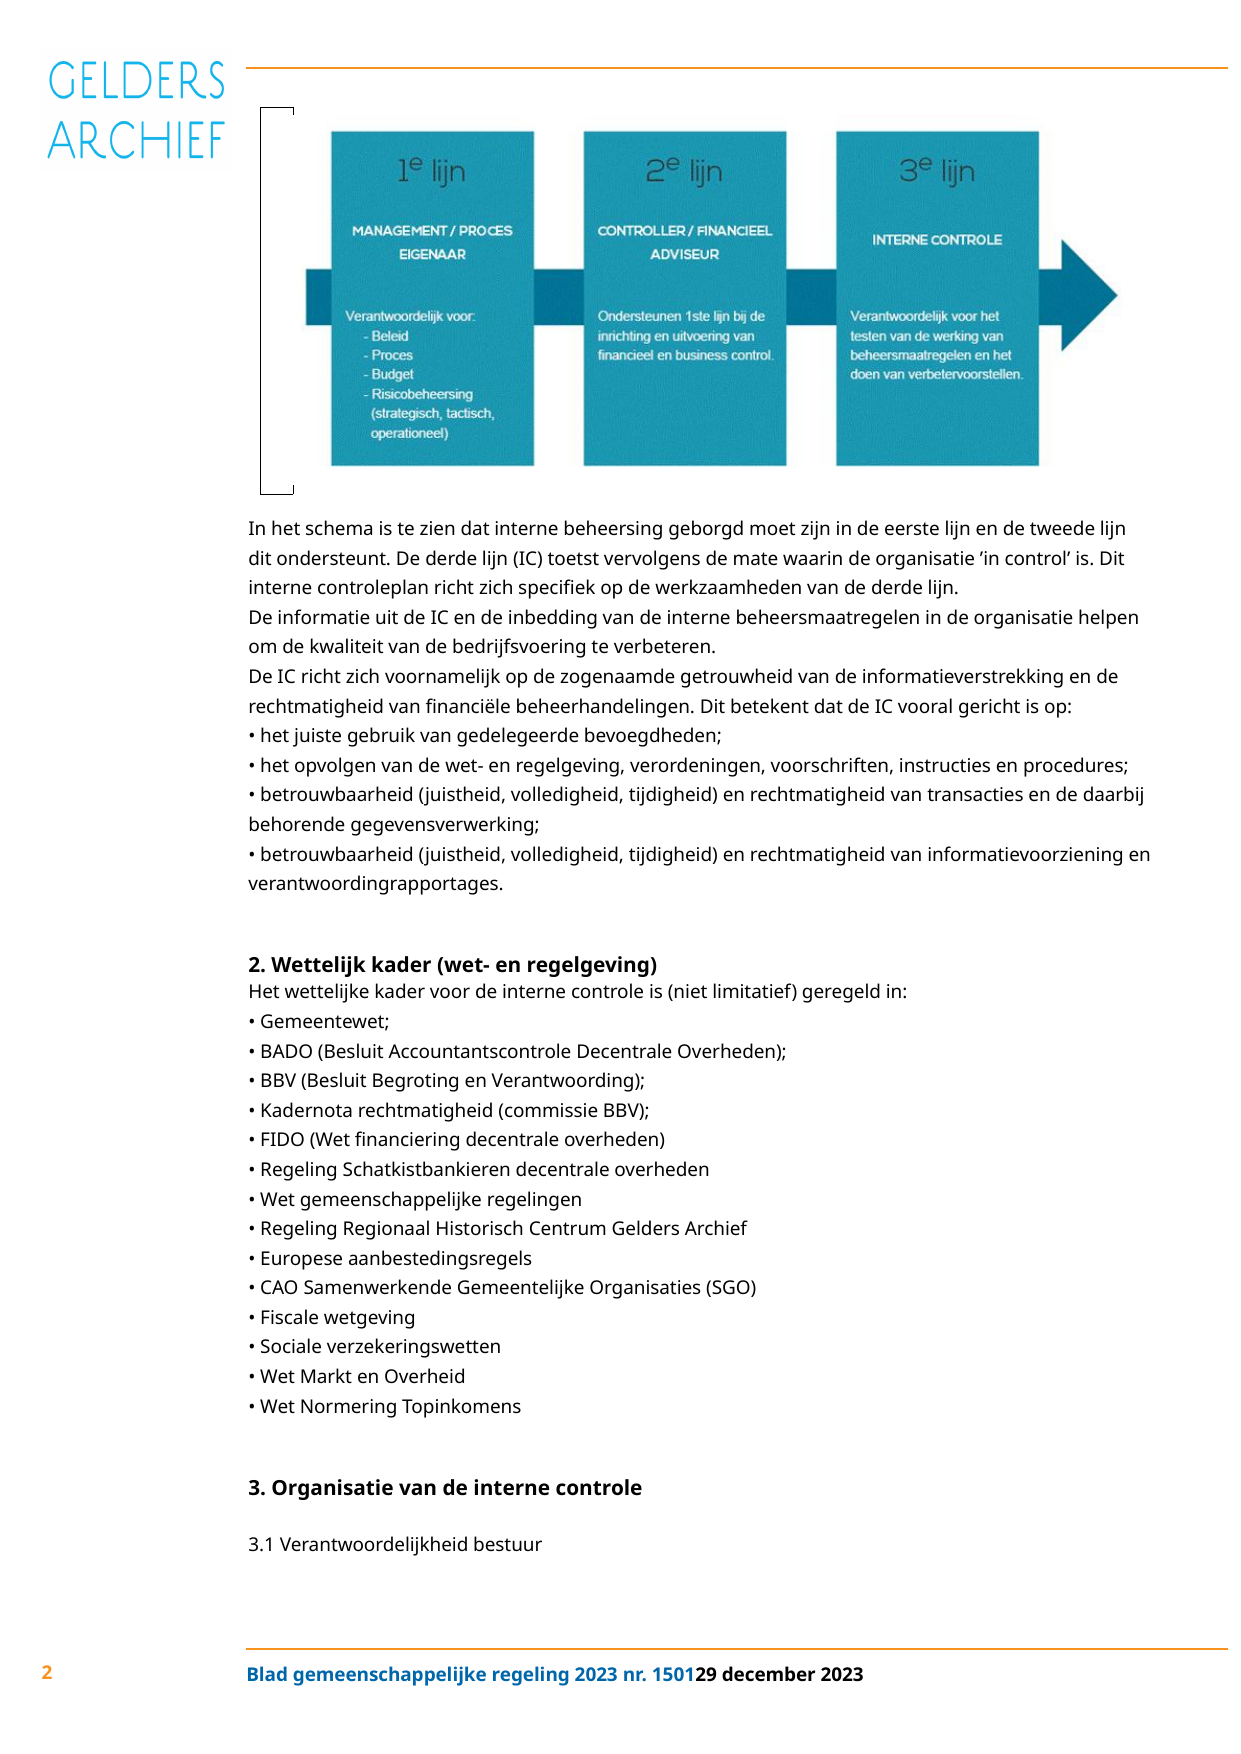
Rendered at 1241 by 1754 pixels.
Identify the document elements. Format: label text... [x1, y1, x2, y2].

picture [268, 115, 1173, 485]
text • CAO Samenwerkende Gemeentelijke Organisaties (SGO) [248, 1274, 1152, 1300]
text • Sociale verzekeringswetten [248, 1334, 1152, 1359]
text • het opvolgen van de wet- en regelgeving, verordeningen, voorschriften, instructies en procedures; [248, 752, 1152, 778]
text De IC richt zich voornamelijk op de zogenaamde getrouwheid van de informatieverstrekking en de rechtmatigheid van financiële beheerhandelingen. Dit betekent dat de IC vooral gericht is op: [248, 663, 1152, 718]
text 2. Wettelijk kader (wet- en regelgeving) [248, 950, 1152, 979]
text • het juiste gebruik van gedelegeerde bevoegdheden; [248, 722, 1152, 748]
text • Wet gemeenschappelijke regelingen [248, 1186, 1152, 1212]
text • Europese aanbestedingsregels [248, 1245, 1152, 1271]
text • BADO (Besluit Accountantscontrole Decentrale Overheden); [248, 1038, 1152, 1064]
text • Wet Markt en Overheid [248, 1363, 1152, 1389]
text • betrouwbaarheid (juistheid, volledigheid, tijdigheid) en rechtmatigheid van transacties en de daarbij behorende gegevensverwerking; [248, 782, 1152, 837]
text Het wettelijke kader voor de interne controle is (niet limitatief) geregeld in: [248, 979, 1152, 1004]
text • Kadernota rechtmatigheid (commissie BBV); [248, 1097, 1152, 1123]
text • FIDO (Wet financiering decentrale overheden) [248, 1127, 1152, 1152]
text In het schema is te zien dat interne beheersing geborgd moet zijn in de eerste lijn en de tweede lijn dit ondersteunt. De derde lijn (IC) toetst vervolgens de mate waarin de organisatie ’in control’ is. Dit interne controleplan richt zich specifiek op de werkzaamheden van de derde lijn. [248, 515, 1152, 600]
picture [41, 47, 231, 172]
text • Regeling Regionaal Historisch Centrum Gelders Archief [248, 1215, 1152, 1241]
text • Fiscale wetgeving [248, 1304, 1152, 1330]
text • BBV (Besluit Begroting en Verantwoording); [248, 1067, 1152, 1093]
text • betrouwbaarheid (juistheid, volledigheid, tijdigheid) en rechtmatigheid van informatievoorziening en verantwoordingrapportages. [248, 841, 1152, 896]
text • Wet Normering Topinkomens [248, 1393, 1152, 1419]
text • Regeling Schatkistbankieren decentrale overheden [248, 1156, 1152, 1182]
text • Gemeentewet; [248, 1008, 1152, 1034]
text 3.1 Verantwoordelijkheid bestuur [248, 1531, 1152, 1557]
text 3. Organisatie van de interne controle [248, 1473, 1152, 1501]
text De informatie uit de IC en de inbedding van de interne beheersmaatregelen in de organisatie helpen om de kwaliteit van de bedrijfsvoering te verbeteren. [248, 604, 1152, 659]
